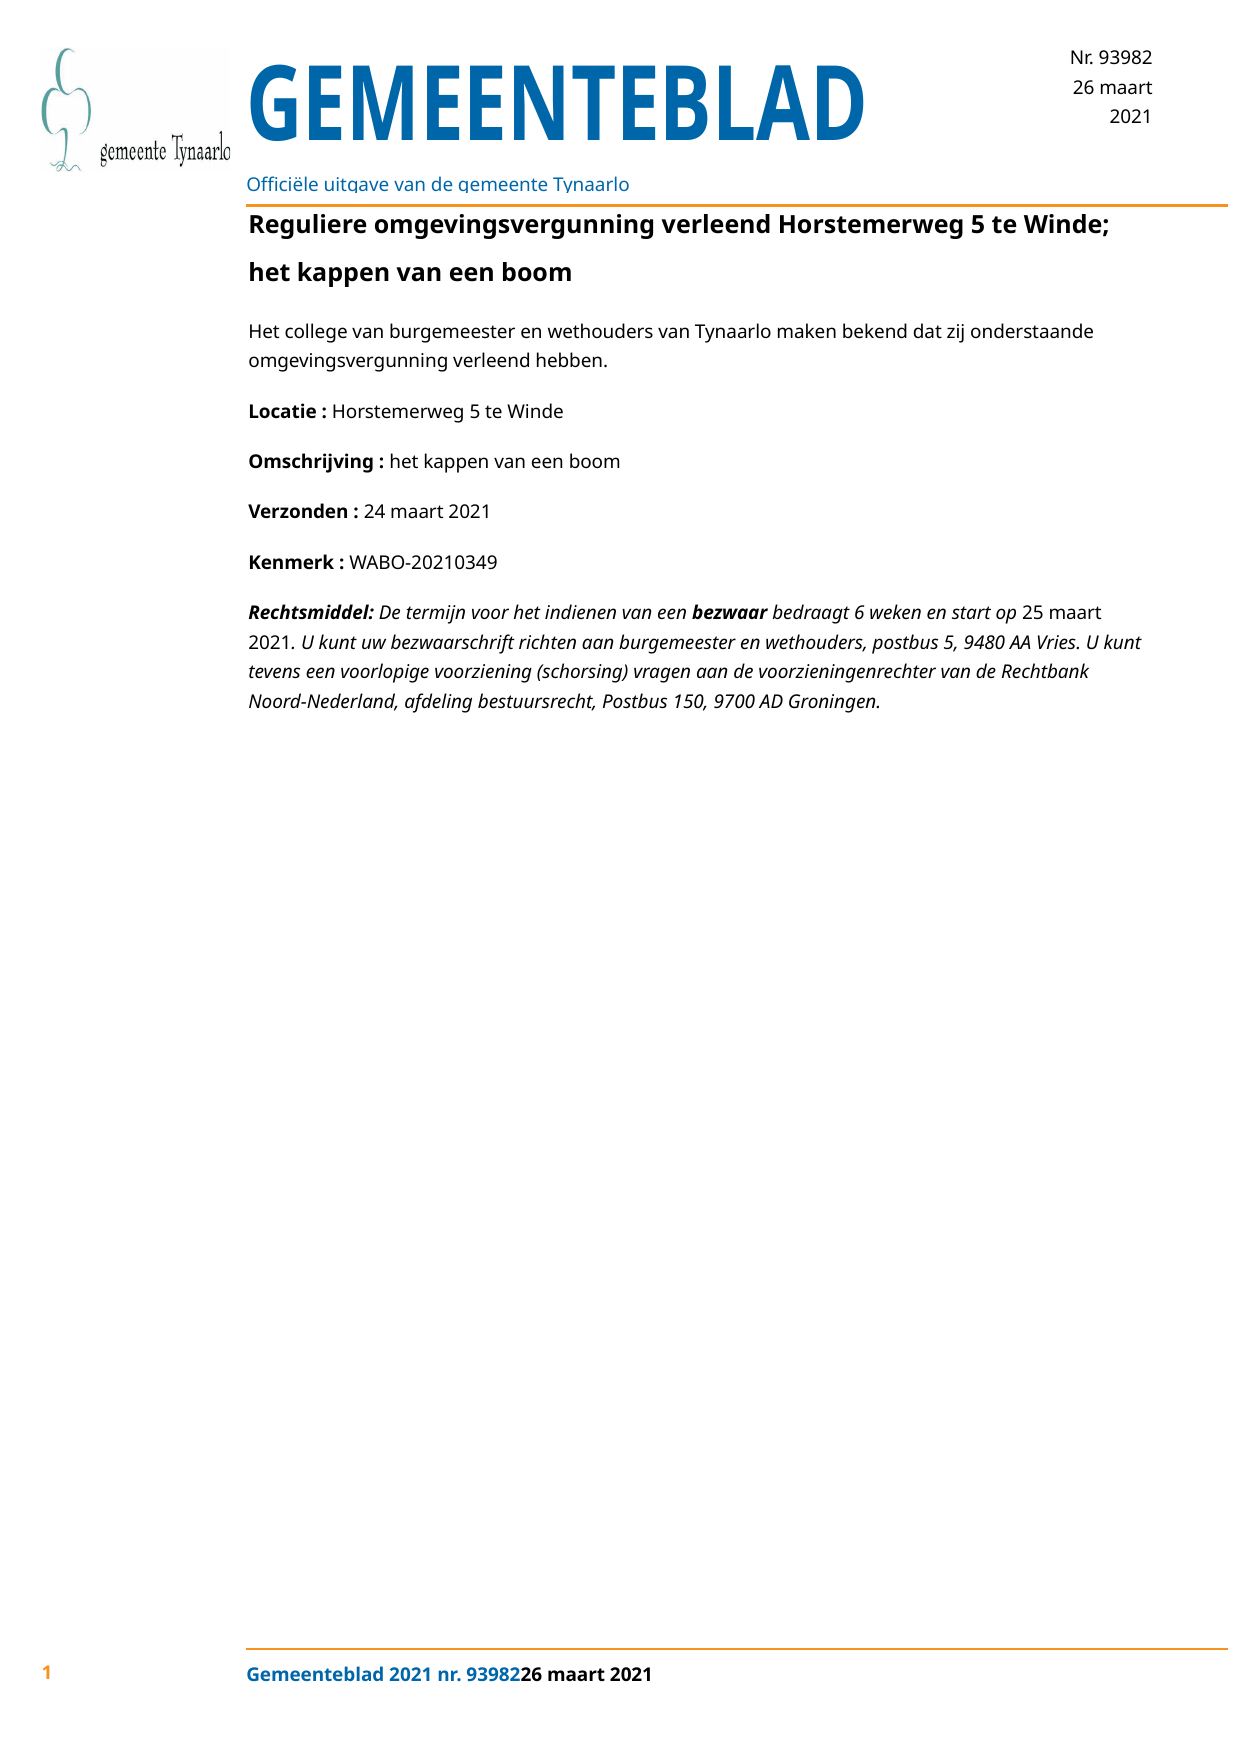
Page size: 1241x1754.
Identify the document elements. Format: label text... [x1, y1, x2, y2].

text Reguliere omgevingsvergunning verleend Horstemerweg 5 te Winde; het kappen van een boom [248, 207, 1152, 288]
text Het college van burgemeester en wethouders van Tynaarlo maken bekend dat zij onderstaande omgevingsvergunning verleend hebben. [248, 318, 1152, 373]
text Locatie : Horstemerweg 5 te Winde [248, 398, 1152, 424]
text Omschrijving : het kappen van een boom [248, 448, 1152, 474]
text Rechtsmiddel: De termijn voor het indienen van een bezwaar bedraagt 6 weken en start op 25 maart 2021. U kunt uw bezwaarschrift richten aan burgemeester en wethouders, postbus 5, 9480 AA Vries. U kunt tevens een voorlopige voorziening (schorsing) vragen aan de voorzieningenrechter van de Rechtbank Noord-Nederland, afdeling bestuursrecht, Postbus 150, 9700 AD Groningen. [248, 599, 1152, 714]
text Verzonden : 24 maart 2021 [248, 499, 1152, 524]
text Kenmerk : WABO-20210349 [248, 549, 1152, 575]
picture [41, 47, 231, 172]
